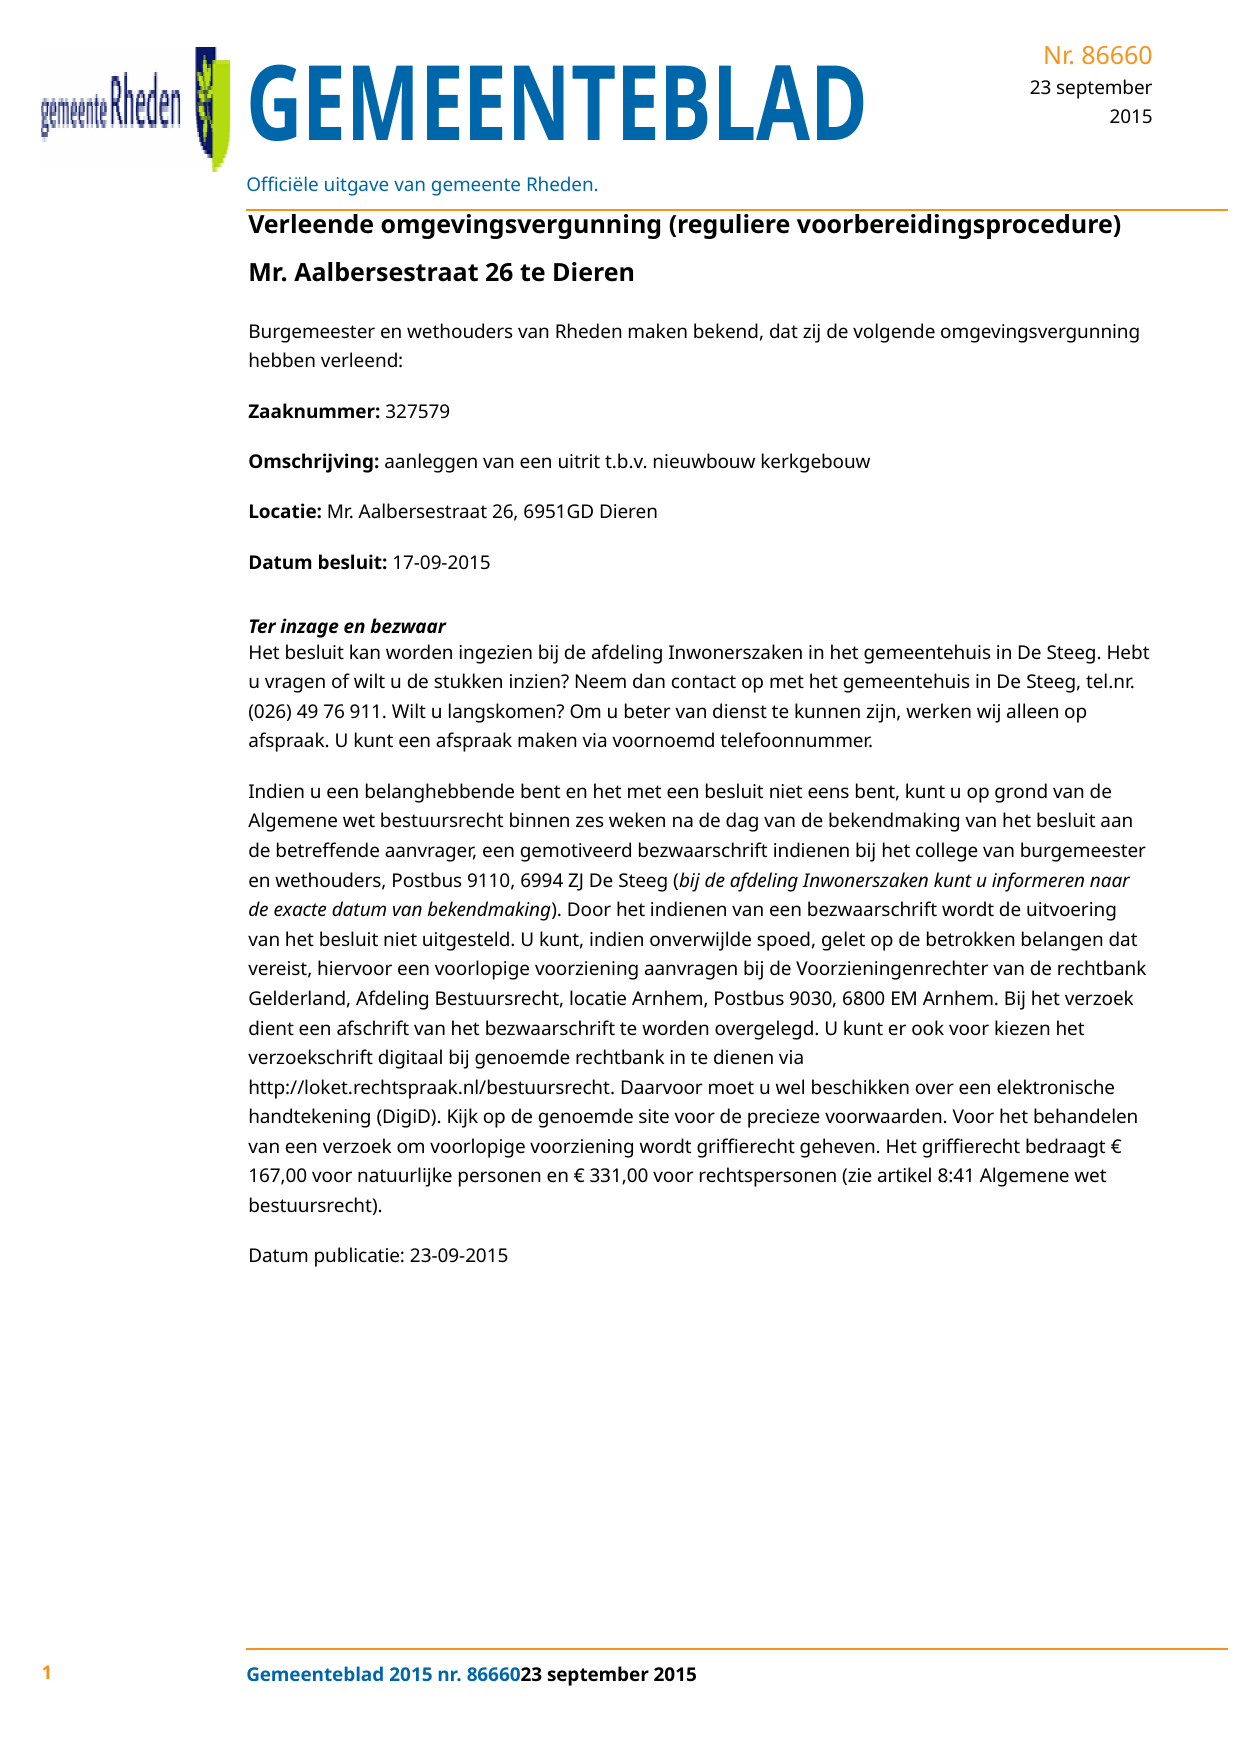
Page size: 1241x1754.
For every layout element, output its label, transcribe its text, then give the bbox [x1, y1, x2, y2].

text Datum publicatie: 23-09-2015 [248, 1243, 1152, 1268]
text Locatie: Mr. Aalbersestraat 26, 6951GD Dieren [248, 499, 1152, 524]
text Zaaknummer: 327579 [248, 398, 1152, 424]
text Ter inzage en bezwaar [248, 613, 1152, 639]
text Het besluit kan worden ingezien bij de afdeling Inwonerszaken in het gemeentehuis in De Steeg. Hebt u vragen of wilt u de stukken inzien? Neem dan contact op met het gemeentehuis in De Steeg, tel.nr. (026) 49 76 911. Wilt u langskomen? Om u beter van dienst te kunnen zijn, werken wij alleen op afspraak. U kunt een afspraak maken via voornoemd telefoonnummer. [248, 639, 1152, 753]
text Omschrijving: aanleggen van een uitrit t.b.v. nieuwbouw kerkgebouw [248, 448, 1152, 474]
text Datum besluit: 17-09-2015 [248, 549, 1152, 575]
text Burgemeester en wethouders van Rheden maken bekend, dat zij de volgende omgevingsvergunning hebben verleend: [248, 318, 1152, 373]
text Verleende omgevingsvergunning (reguliere voorbereidingsprocedure) Mr. Aalbersestraat 26 te Dieren [248, 211, 1152, 288]
text Indien u een belanghebbende bent en het met een besluit niet eens bent, kunt u op grond van de Algemene wet bestuursrecht binnen zes weken na de dag van de bekendmaking van het besluit aan de betreffende aanvrager, een gemotiveerd bezwaarschrift indienen bij het college van burgemeester en wethouders, Postbus 9110, 6994 ZJ De Steeg (bij de afdeling Inwonerszaken kunt u informeren naar de exacte datum van bekendmaking). Door het indienen van een bezwaarschrift wordt de uitvoering van het besluit niet uitgesteld. U kunt, indien onverwijlde spoed, gelet op de betrokken belangen dat vereist, hiervoor een voorlopige voorziening aanvragen bij de Voorzieningenrechter van de rechtbank Gelderland, Afdeling Bestuursrecht, locatie Arnhem, Postbus 9030, 6800 EM Arnhem. Bij het verzoek dient een afschrift van het bezwaarschrift te worden overgelegd. U kunt er ook voor kiezen het verzoekschrift digitaal bij genoemde rechtbank in te dienen via http://loket.rechtspraak.nl/bestuursrecht. Daarvoor moet u wel beschikken over een elektronische handtekening (DigiD). Kijk op de genoemde site voor de precieze voorwaarden. Voor het behandelen van een verzoek om voorlopige voorziening wordt griffierecht geheven. Het griffierecht bedraagt € 167,00 voor natuurlijke personen en € 331,00 voor rechtspersonen (zie artikel 8:41 Algemene wet bestuursrecht). [248, 778, 1152, 1218]
picture [41, 47, 231, 172]
